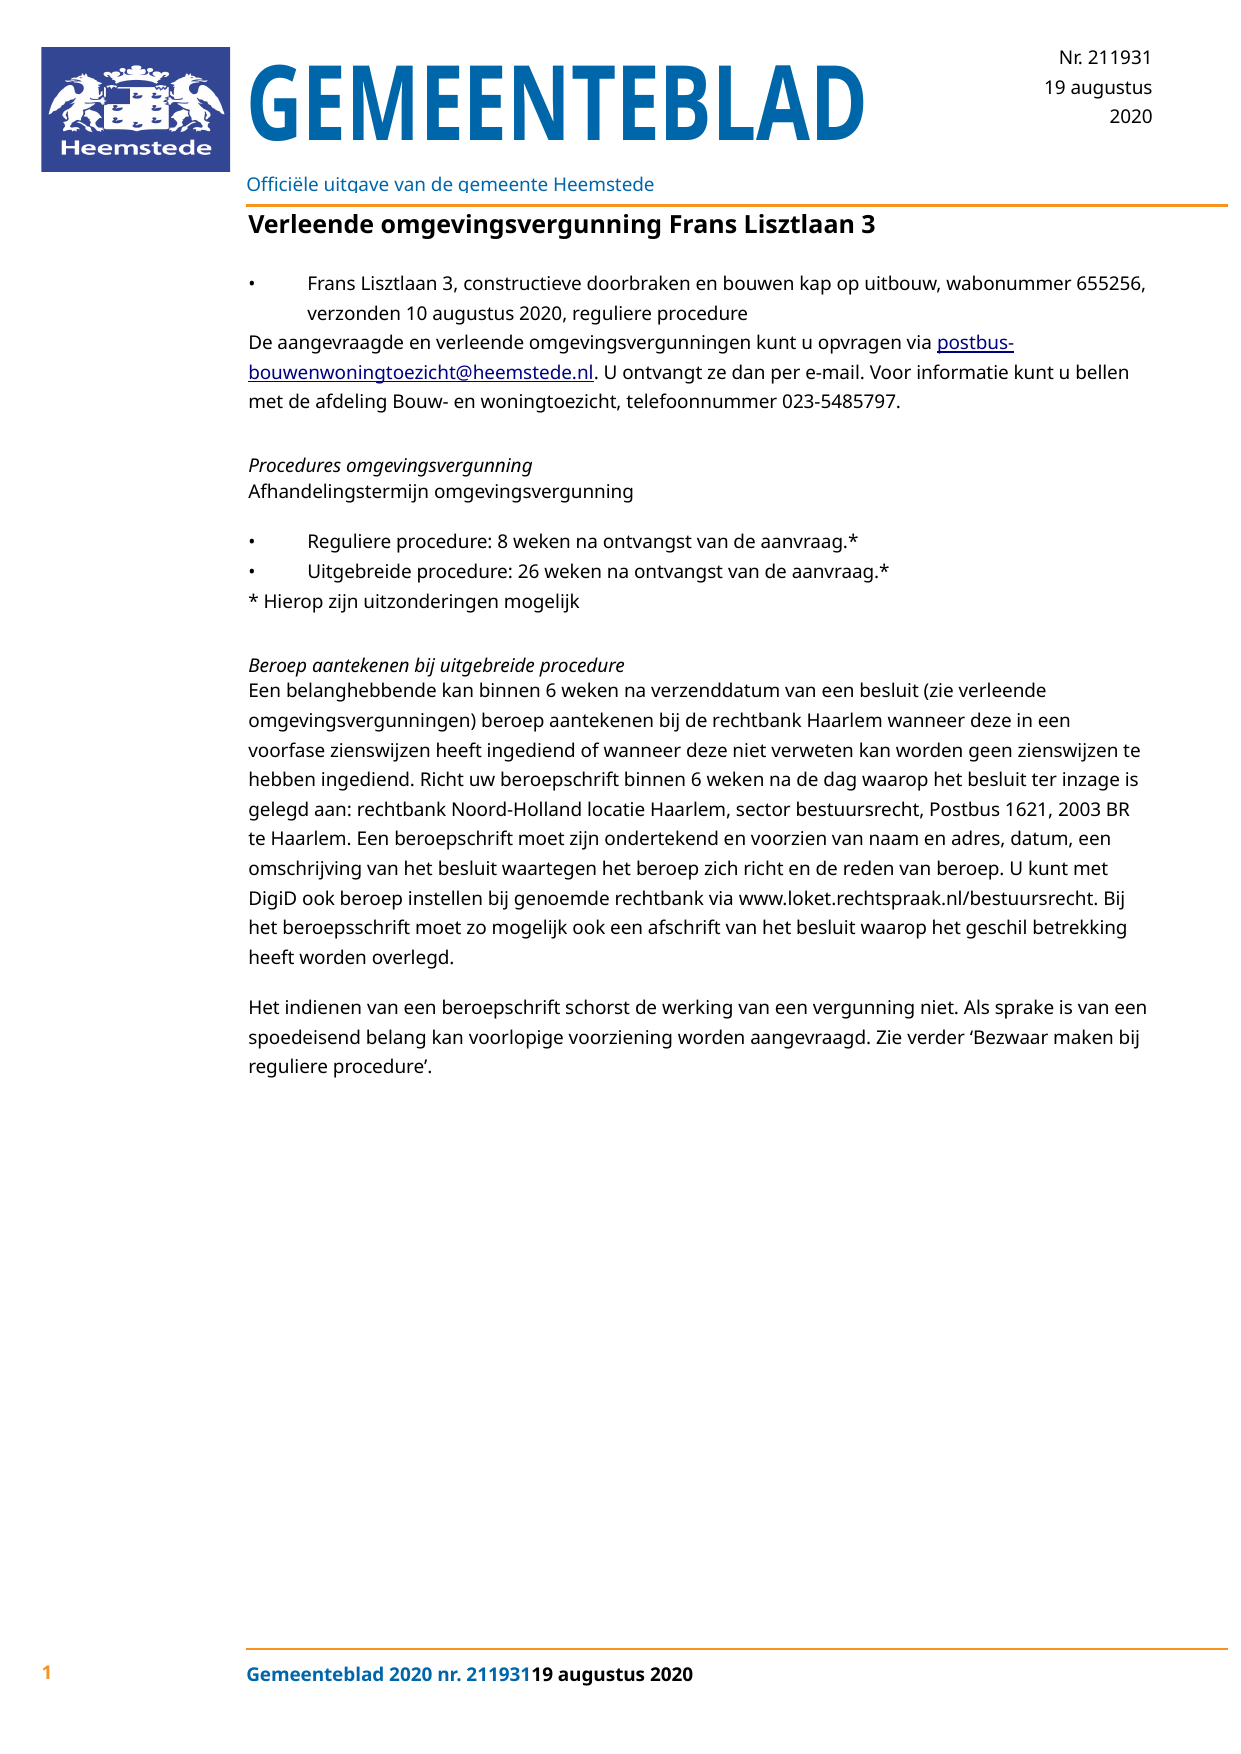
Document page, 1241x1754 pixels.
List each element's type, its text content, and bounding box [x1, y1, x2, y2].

list Frans Lisztlaan 3, constructieve doorbraken en bouwen kap op uitbouw, wabonummer 655256, verzonden 10 augustus 2020, reguliere procedure [248, 270, 1152, 326]
text Beroep aantekenen bij uitgebreide procedure [248, 652, 1152, 678]
list Reguliere procedure: 8 weken na ontvangst van de aanvraag.* [248, 529, 1152, 554]
text Het indienen van een beroepschrift schorst de werking van een vergunning niet. Als sprake is van een spoedeisend belang kan voorlopige voorziening worden aangevraagd. Zie verder ‘Bezwaar maken bij reguliere procedure’. [248, 994, 1152, 1079]
text * Hierop zijn uitzonderingen mogelijk [248, 588, 1152, 614]
text Een belanghebbende kan binnen 6 weken na verzenddatum van een besluit (zie verleende omgevingsvergunningen) beroep aantekenen bij de rechtbank Haarlem wanneer deze in een voorfase zienswijzen heeft ingediend of wanneer deze niet verweten kan worden geen zienswijzen te hebben ingediend. Richt uw beroepschrift binnen 6 weken na de dag waarop het besluit ter inzage is gelegd aan: rechtbank Noord-Holland locatie Haarlem, sector bestuursrecht, Postbus 1621, 2003 BR te Haarlem. Een beroepschrift moet zijn ondertekend en voorzien van naam en adres, datum, een omschrijving van het besluit waartegen het beroep zich richt en de reden van beroep. U kunt met DigiD ook beroep instellen bij genoemde rechtbank via www.loket.rechtspraak.nl/bestuursrecht. Bij het beroepsschrift moet zo mogelijk ook een afschrift van het besluit waarop het geschil betrekking heeft worden overlegd. [248, 678, 1152, 969]
text Procedures omgevingsvergunning [248, 453, 1152, 478]
picture [41, 47, 231, 172]
text De aangevraagde en verleende omgevingsvergunningen kunt u opvragen via postbus-bouwenwoningtoezicht@heemstede.nl. U ontvangt ze dan per e-mail. Voor informatie kunt u bellen met de afdeling Bouw- en woningtoezicht, telefoonnummer 023-5485797. [248, 329, 1152, 414]
text Verleende omgevingsvergunning Frans Lisztlaan 3 [248, 207, 1152, 241]
list Uitgebreide procedure: 26 weken na ontvangst van de aanvraag.* [248, 558, 1152, 584]
text Afhandelingstermijn omgevingsvergunning [248, 478, 1152, 504]
